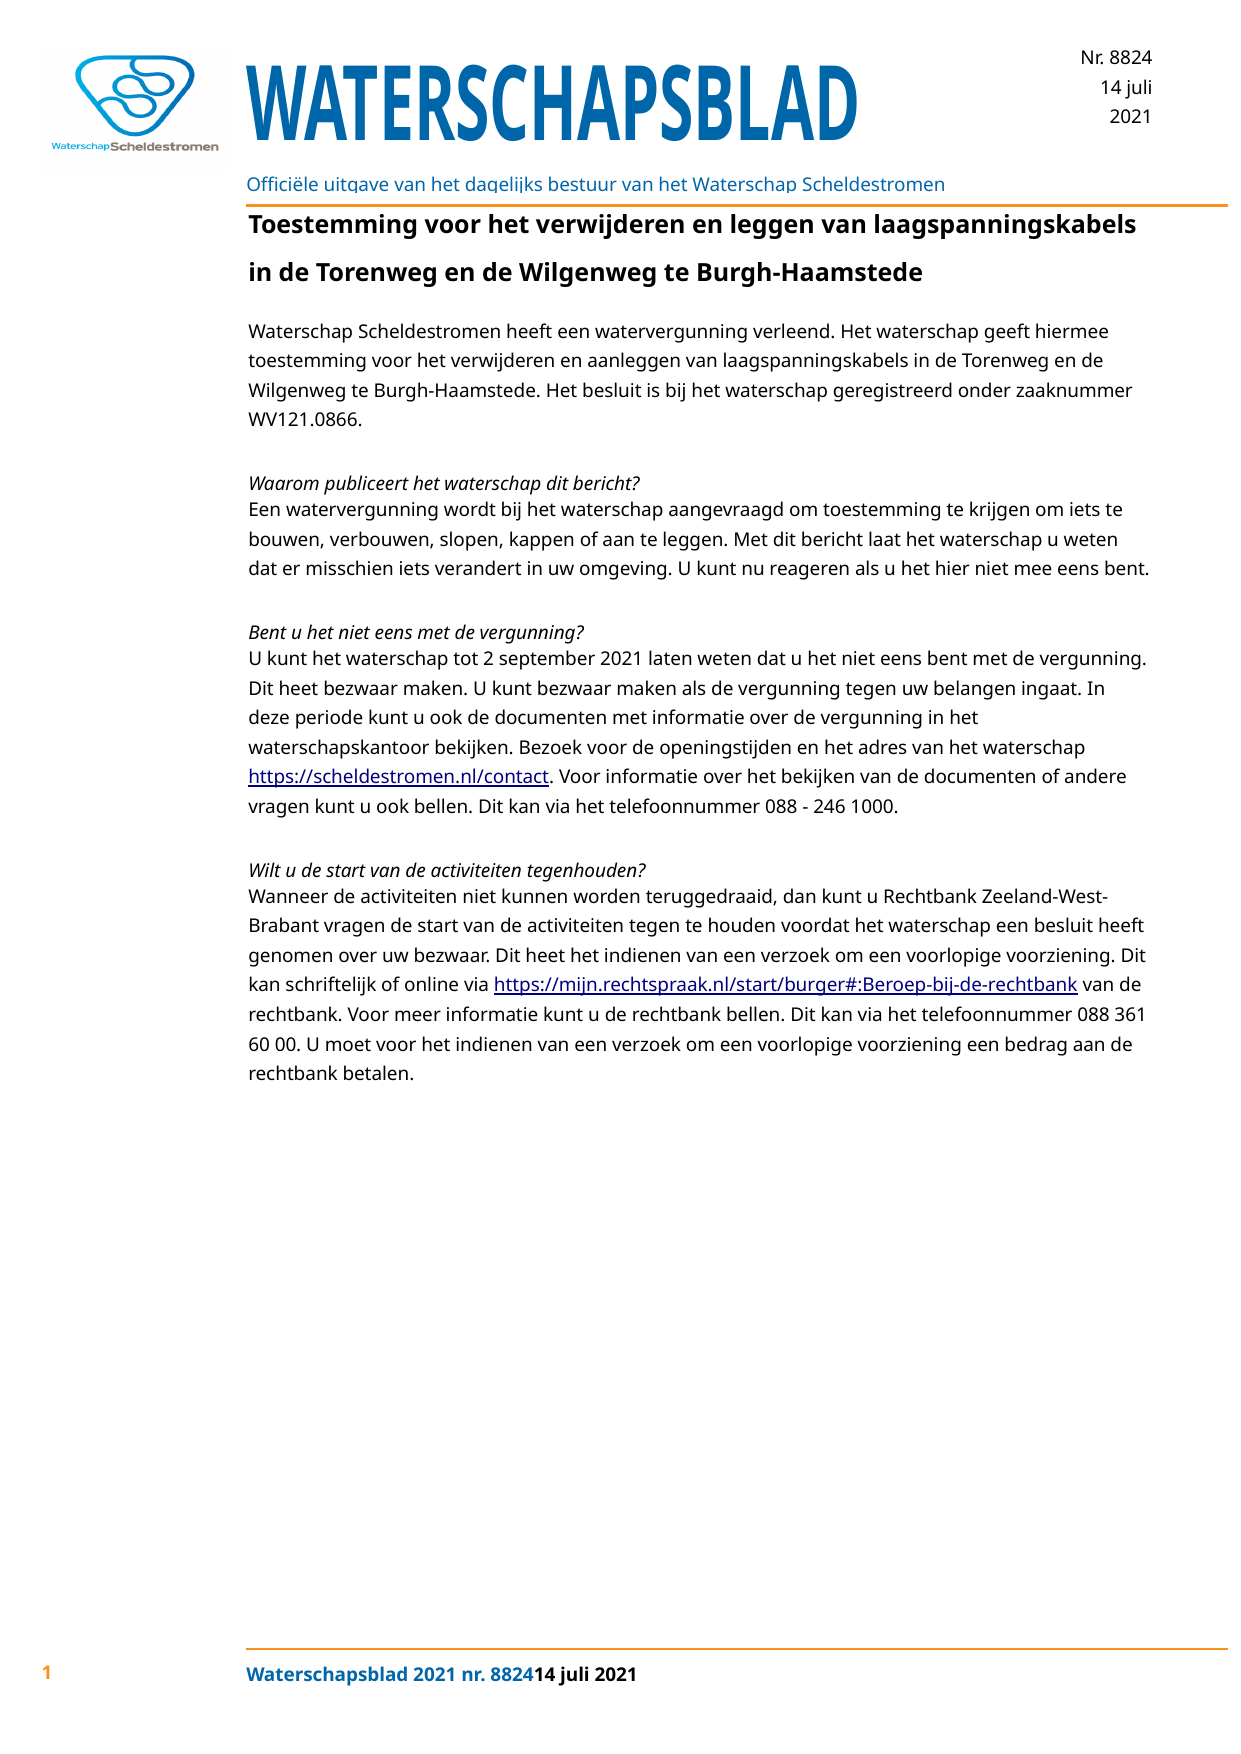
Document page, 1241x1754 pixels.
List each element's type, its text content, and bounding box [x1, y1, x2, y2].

text Een watervergunning wordt bij het waterschap aangevraagd om toestemming te krijgen om iets te bouwen, verbouwen, slopen, kappen of aan te leggen. Met dit bericht laat het waterschap u weten dat er misschien iets verandert in uw omgeving. U kunt nu reageren als u het hier niet mee eens bent. [248, 496, 1152, 581]
text Wanneer de activiteiten niet kunnen worden teruggedraaid, dan kunt u Rechtbank Zeeland-West-Brabant vragen de start van de activiteiten tegen te houden voordat het waterschap een besluit heeft genomen over uw bezwaar. Dit heet het indienen van een verzoek om een voorlopige voorziening. Dit kan schriftelijk of online via https://mijn.rechtspraak.nl/start/burger#:Beroep-bij-de-rechtbank van de rechtbank. Voor meer informatie kunt u de rechtbank bellen. Dit kan via het telefoonnummer 088 361 60 00. U moet voor het indienen van een verzoek om een voorlopige voorziening een bedrag aan de rechtbank betalen. [248, 883, 1152, 1086]
text Bent u het niet eens met de vergunning? [248, 619, 1152, 645]
text Toestemming voor het verwijderen en leggen van laagspanningskabels in de Torenweg en de Wilgenweg te Burgh-Haamstede [248, 207, 1152, 288]
text Wilt u de start van de activiteiten tegenhouden? [248, 857, 1152, 883]
text Waarom publiceert het waterschap dit bericht? [248, 471, 1152, 496]
text Waterschap Scheldestromen heeft een watervergunning verleend. Het waterschap geeft hiermee toestemming voor het verwijderen en aanleggen van laagspanningskabels in de Torenweg en de Wilgenweg te Burgh-Haamstede. Het besluit is bij het waterschap geregistreerd onder zaaknummer WV121.0866. [248, 318, 1152, 432]
picture [41, 47, 231, 172]
text U kunt het waterschap tot 2 september 2021 laten weten dat u het niet eens bent met de vergunning. Dit heet bezwaar maken. U kunt bezwaar maken als de vergunning tegen uw belangen ingaat. In deze periode kunt u ook de documenten met informatie over de vergunning in het waterschapskantoor bekijken. Bezoek voor de openingstijden en het adres van het waterschap https://scheldestromen.nl/contact. Voor informatie over het bekijken van de documenten of andere vragen kunt u ook bellen. Dit kan via het telefoonnummer 088 - 246 1000. [248, 645, 1152, 819]
